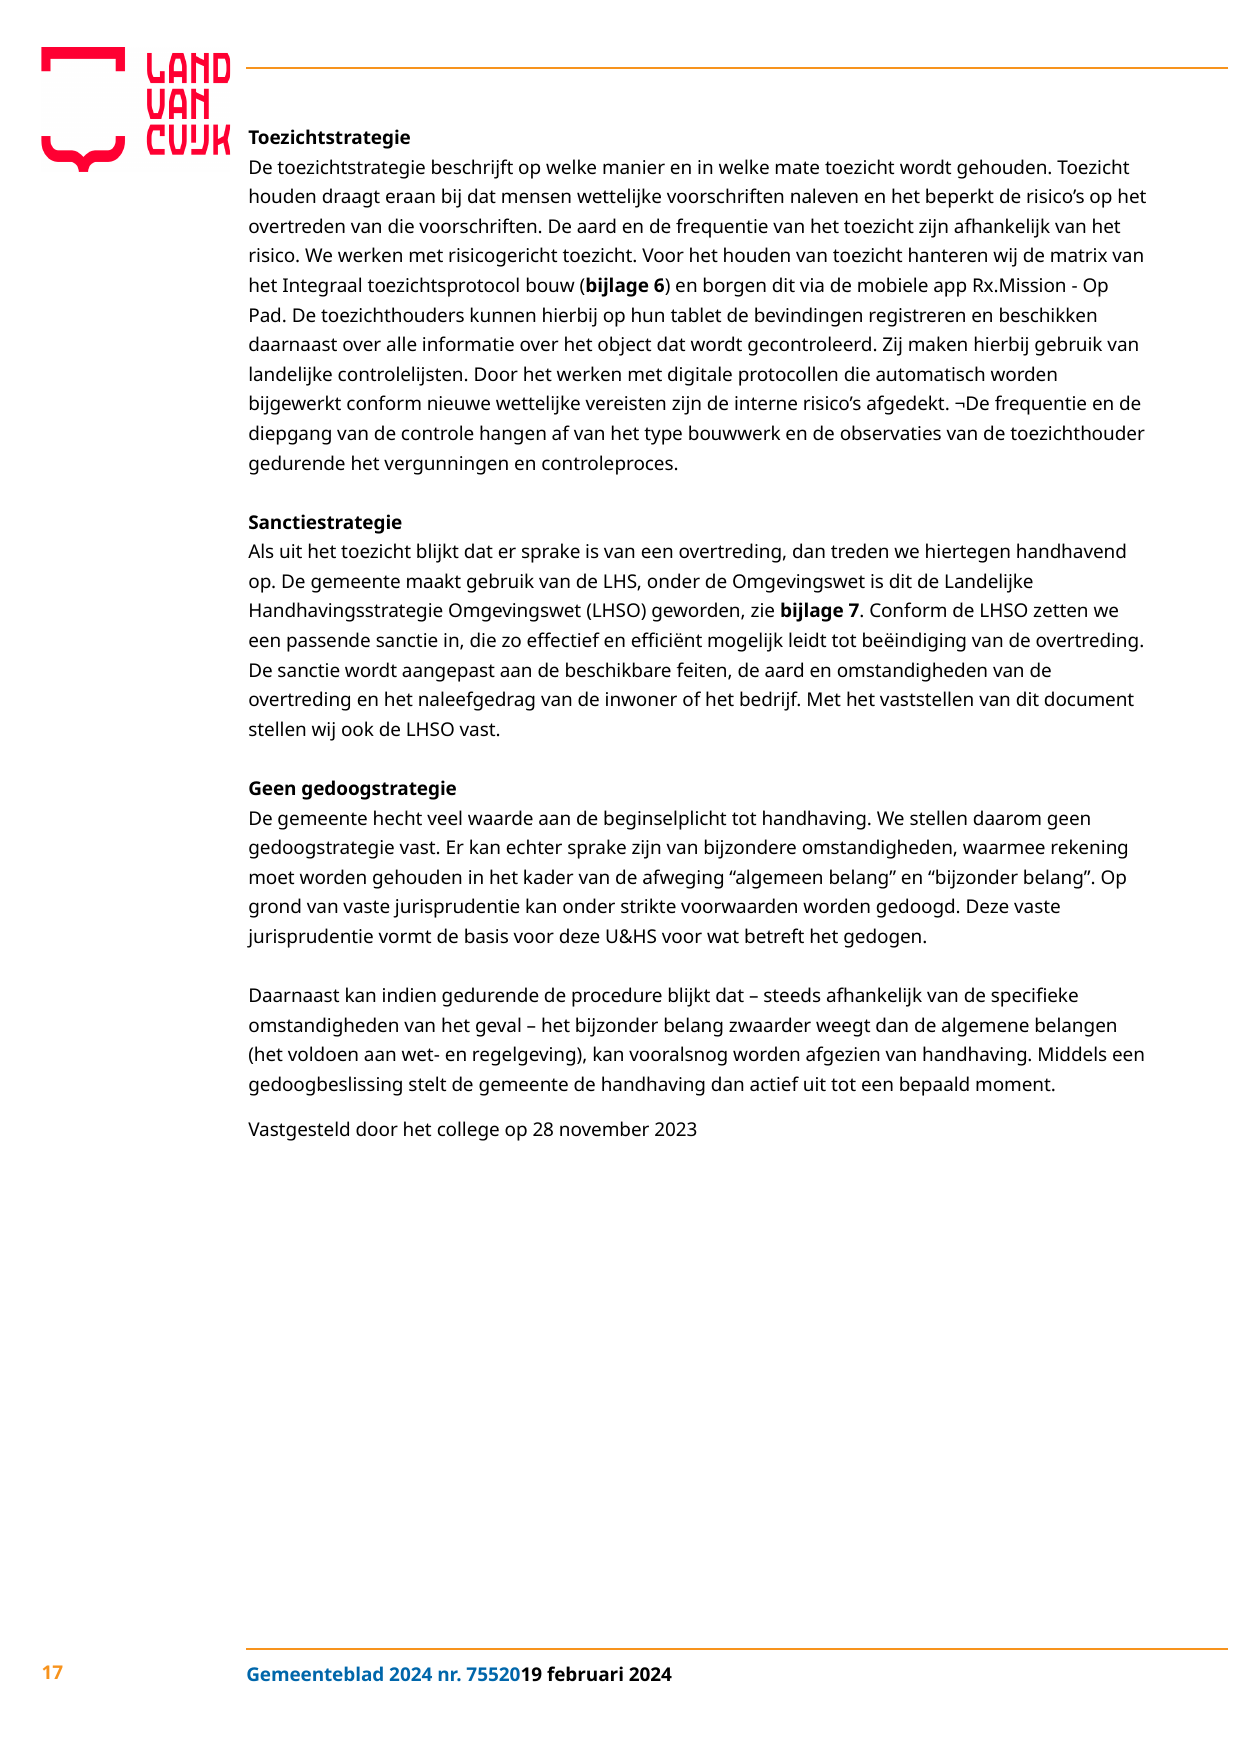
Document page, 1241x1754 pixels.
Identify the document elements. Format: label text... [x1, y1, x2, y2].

text Daarnaast kan indien gedurende de procedure blijkt dat – steeds afhankelijk van de specifieke omstandigheden van het geval – het bijzonder belang zwaarder weegt dan de algemene belangen (het voldoen aan wet- en regelgeving), kan vooralsnog worden afgezien van handhaving. Middels een gedoogbeslissing stelt de gemeente de handhaving dan actief uit tot een bepaald moment. [248, 982, 1152, 1097]
text Vastgesteld door het college op 28 november 2023 [248, 1117, 1152, 1142]
text Als uit het toezicht blijkt dat er sprake is van een overtreding, dan treden we hiertegen handhavend op. De gemeente maakt gebruik van de LHS, onder de Omgevingswet is dit de Landelijke Handhavingsstrategie Omgevingswet (LHSO) geworden, zie bijlage 7. Conform de LHSO zetten we een passende sanctie in, die zo effectief en efficiënt mogelijk leidt tot beëindiging van de overtreding. De sanctie wordt aangepast aan de beschikbare feiten, de aard en omstandigheden van de overtreding en het naleefgedrag van de inwoner of het bedrijf. Met het vaststellen van dit document stellen wij ook de LHSO vast. [248, 538, 1152, 742]
text Sanctiestrategie [248, 509, 1152, 535]
picture [41, 47, 231, 172]
text De toezichtstrategie beschrijft op welke manier en in welke mate toezicht wordt gehouden. Toezicht houden draagt eraan bij dat mensen wettelijke voorschriften naleven en het beperkt de risico’s op het overtreden van die voorschriften. De aard en de frequentie van het toezicht zijn afhankelijk van het risico. We werken met risicogericht toezicht. Voor het houden van toezicht hanteren wij de matrix van het Integraal toezichtsprotocol bouw (bijlage 6) en borgen dit via de mobiele app Rx.Mission - Op Pad. De toezichthouders kunnen hierbij op hun tablet de bevindingen registreren en beschikken daarnaast over alle informatie over het object dat wordt gecontroleerd. Zij maken hierbij gebruik van landelijke controlelijsten. Door het werken met digitale protocollen die automatisch worden bijgewerkt conform nieuwe wettelijke vereisten zijn de interne risico’s afgedekt. ¬De frequentie en de diepgang van de controle hangen af van het type bouwwerk en de observaties van de toezichthouder gedurende het vergunningen en controleproces. [248, 154, 1152, 476]
text De gemeente hecht veel waarde aan de beginselplicht tot handhaving. We stellen daarom geen gedoogstrategie vast. Er kan echter sprake zijn van bijzondere omstandigheden, waarmee rekening moet worden gehouden in het kader van de afweging “algemeen belang” en “bijzonder belang”. Op grond van vaste jurisprudentie kan onder strikte voorwaarden worden gedoogd. Deze vaste jurisprudentie vormt de basis voor deze U&HS voor wat betreft het gedogen. [248, 805, 1152, 949]
text Geen gedoogstrategie [248, 775, 1152, 801]
text Toezichtstrategie [248, 124, 1152, 150]
